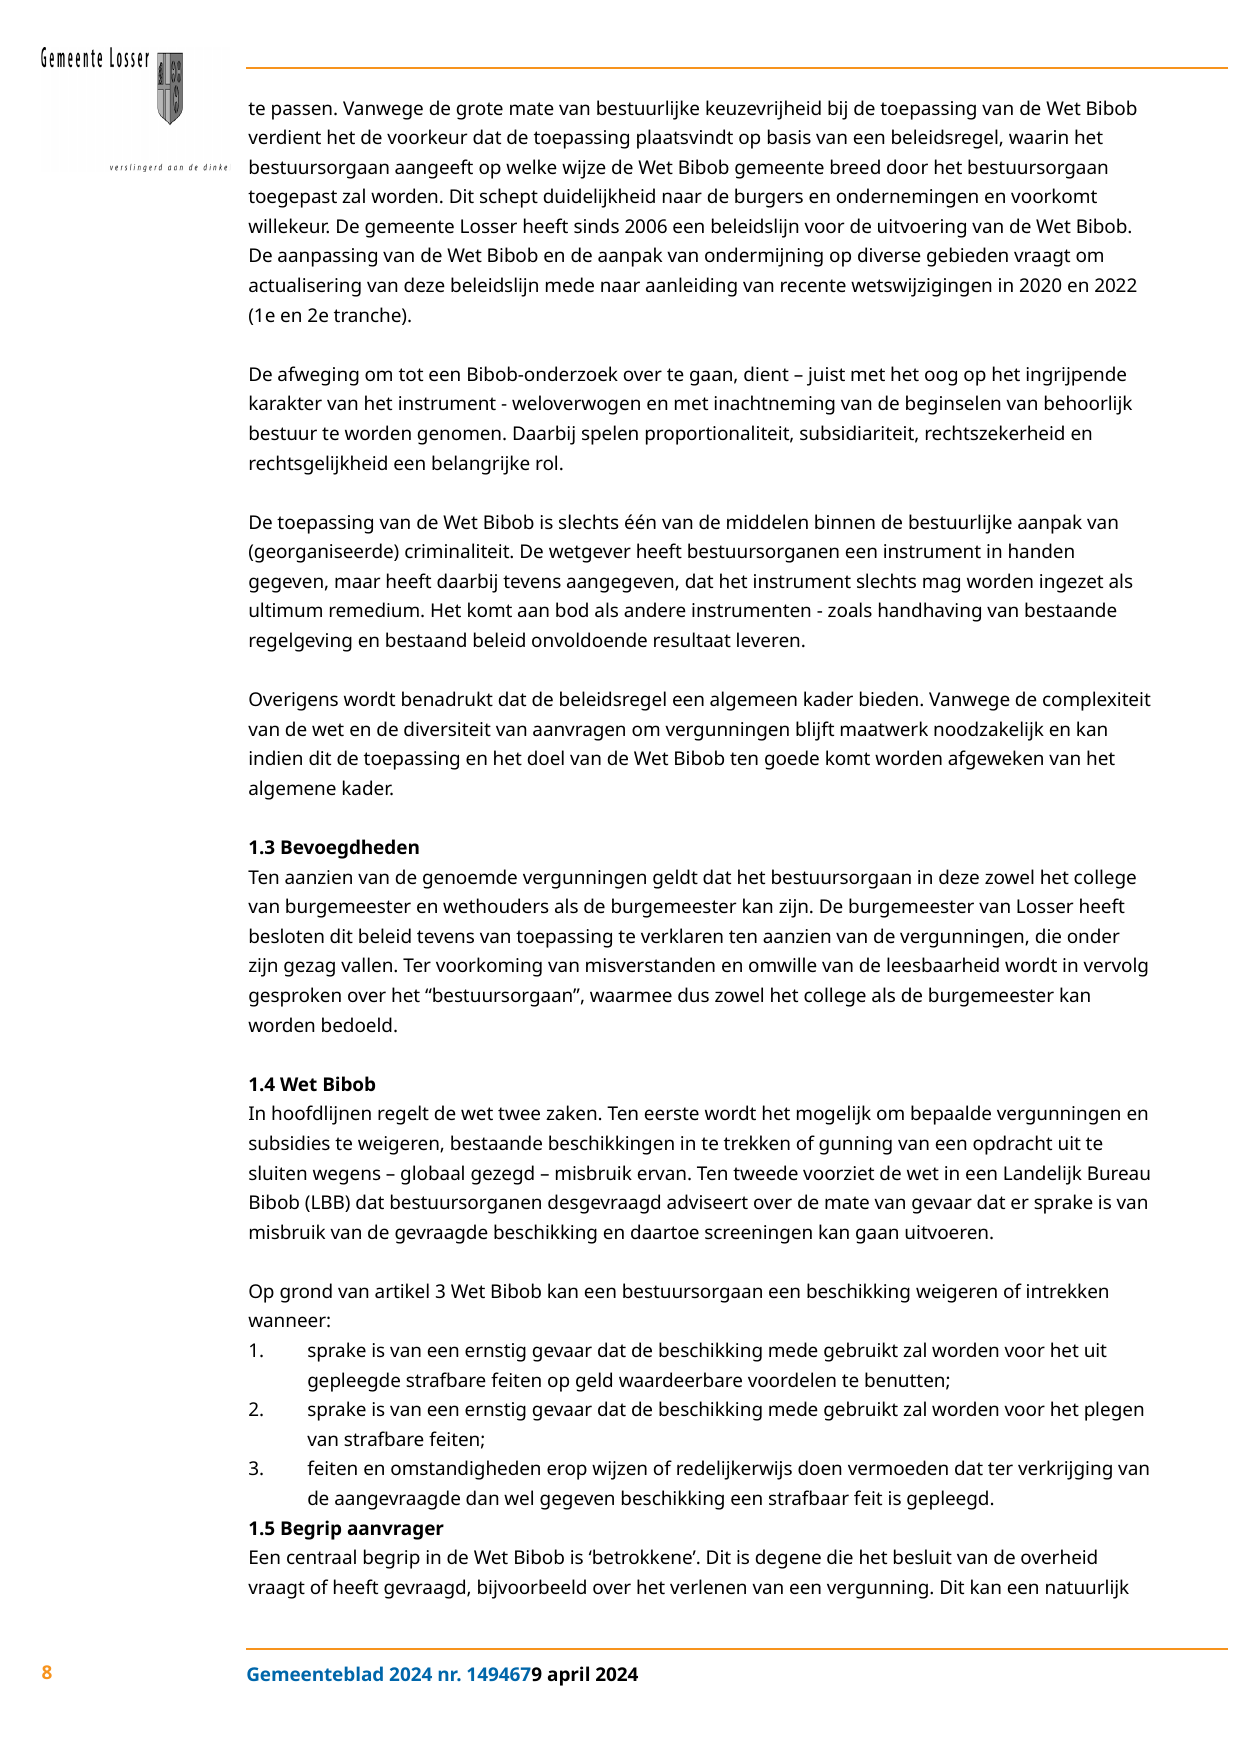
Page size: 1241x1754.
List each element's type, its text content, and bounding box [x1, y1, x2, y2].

text In hoofdlijnen regelt de wet twee zaken. Ten eerste wordt het mogelijk om bepaalde vergunningen en subsidies te weigeren, bestaande beschikkingen in te trekken of gunning van een opdracht uit te sluiten wegens – globaal gezegd – misbruik ervan. Ten tweede voorziet de wet in een Landelijk Bureau Bibob (LBB) dat bestuursorganen desgevraagd adviseert over de mate van gevaar dat er sprake is van misbruik van de gevraagde beschikking en daartoe screeningen kan gaan uitvoeren. [248, 1101, 1152, 1245]
list feiten en omstandigheden erop wijzen of redelijkerwijs doen vermoeden dat ter verkrijging van de aangevraagde dan wel gegeven beschikking een strafbaar feit is gepleegd. [248, 1456, 1152, 1511]
text te passen. Vanwege de grote mate van bestuurlijke keuzevrijheid bij de toepassing van de Wet Bibob verdient het de voorkeur dat de toepassing plaatsvindt op basis van een beleidsregel, waarin het bestuursorgaan aangeeft op welke wijze de Wet Bibob gemeente breed door het bestuursorgaan toegepast zal worden. Dit schept duidelijkheid naar de burgers en ondernemingen en voorkomt willekeur. De gemeente Losser heeft sinds 2006 een beleidslijn voor de uitvoering van de Wet Bibob. De aanpassing van de Wet Bibob en de aanpak van ondermijning op diverse gebieden vraagt om actualisering van deze beleidslijn mede naar aanleiding van recente wetswijzigingen in 2020 en 2022 (1e en 2e tranche). [248, 95, 1152, 328]
list sprake is van een ernstig gevaar dat de beschikking mede gebruikt zal worden voor het uit gepleegde strafbare feiten op geld waardeerbare voordelen te benutten; [248, 1337, 1152, 1393]
text De afweging om tot een Bibob-onderzoek over te gaan, dient – juist met het oog op het ingrijpende karakter van het instrument - weloverwogen en met inachtneming van de beginselen van behoorlijk bestuur te worden genomen. Daarbij spelen proportionaliteit, subsidiariteit, rechtszekerheid en rechtsgelijkheid een belangrijke rol. [248, 361, 1152, 476]
picture [41, 47, 231, 172]
text Ten aanzien van de genoemde vergunningen geldt dat het bestuursorgaan in deze zowel het college van burgemeester en wethouders als de burgemeester kan zijn. De burgemeester van Losser heeft besloten dit beleid tevens van toepassing te verklaren ten aanzien van de vergunningen, die onder zijn gezag vallen. Ter voorkoming van misverstanden en omwille van de leesbaarheid wordt in vervolg gesproken over het “bestuursorgaan”, waarmee dus zowel het college als de burgemeester kan worden bedoeld. [248, 864, 1152, 1038]
text Een centraal begrip in de Wet Bibob is ‘betrokkene’. Dit is degene die het besluit van de overheid vraagt of heeft gevraagd, bijvoorbeeld over het verlenen van een vergunning. Dit kan een natuurlijk [248, 1544, 1152, 1600]
text Op grond van artikel 3 Wet Bibob kan een bestuursorgaan een beschikking weigeren of intrekken wanneer: [248, 1278, 1152, 1333]
text 1.4 Wet Bibob [248, 1071, 1152, 1097]
text 1.5 Begrip aanvrager [248, 1515, 1152, 1541]
list sprake is van een ernstig gevaar dat de beschikking mede gebruikt zal worden voor het plegen van strafbare feiten; [248, 1396, 1152, 1452]
text 1.3 Bevoegdheden [248, 834, 1152, 860]
text De toepassing van de Wet Bibob is slechts één van de middelen binnen de bestuurlijke aanpak van (georganiseerde) criminaliteit. De wetgever heeft bestuursorganen een instrument in handen gegeven, maar heeft daarbij tevens aangegeven, dat het instrument slechts mag worden ingezet als ultimum remedium. Het komt aan bod als andere instrumenten - zoals handhaving van bestaande regelgeving en bestaand beleid onvoldoende resultaat leveren. [248, 509, 1152, 653]
text Overigens wordt benadrukt dat de beleidsregel een algemeen kader bieden. Vanwege de complexiteit van de wet en de diversiteit van aanvragen om vergunningen blijft maatwerk noodzakelijk en kan indien dit de toepassing en het doel van de Wet Bibob ten goede komt worden afgeweken van het algemene kader. [248, 686, 1152, 801]
